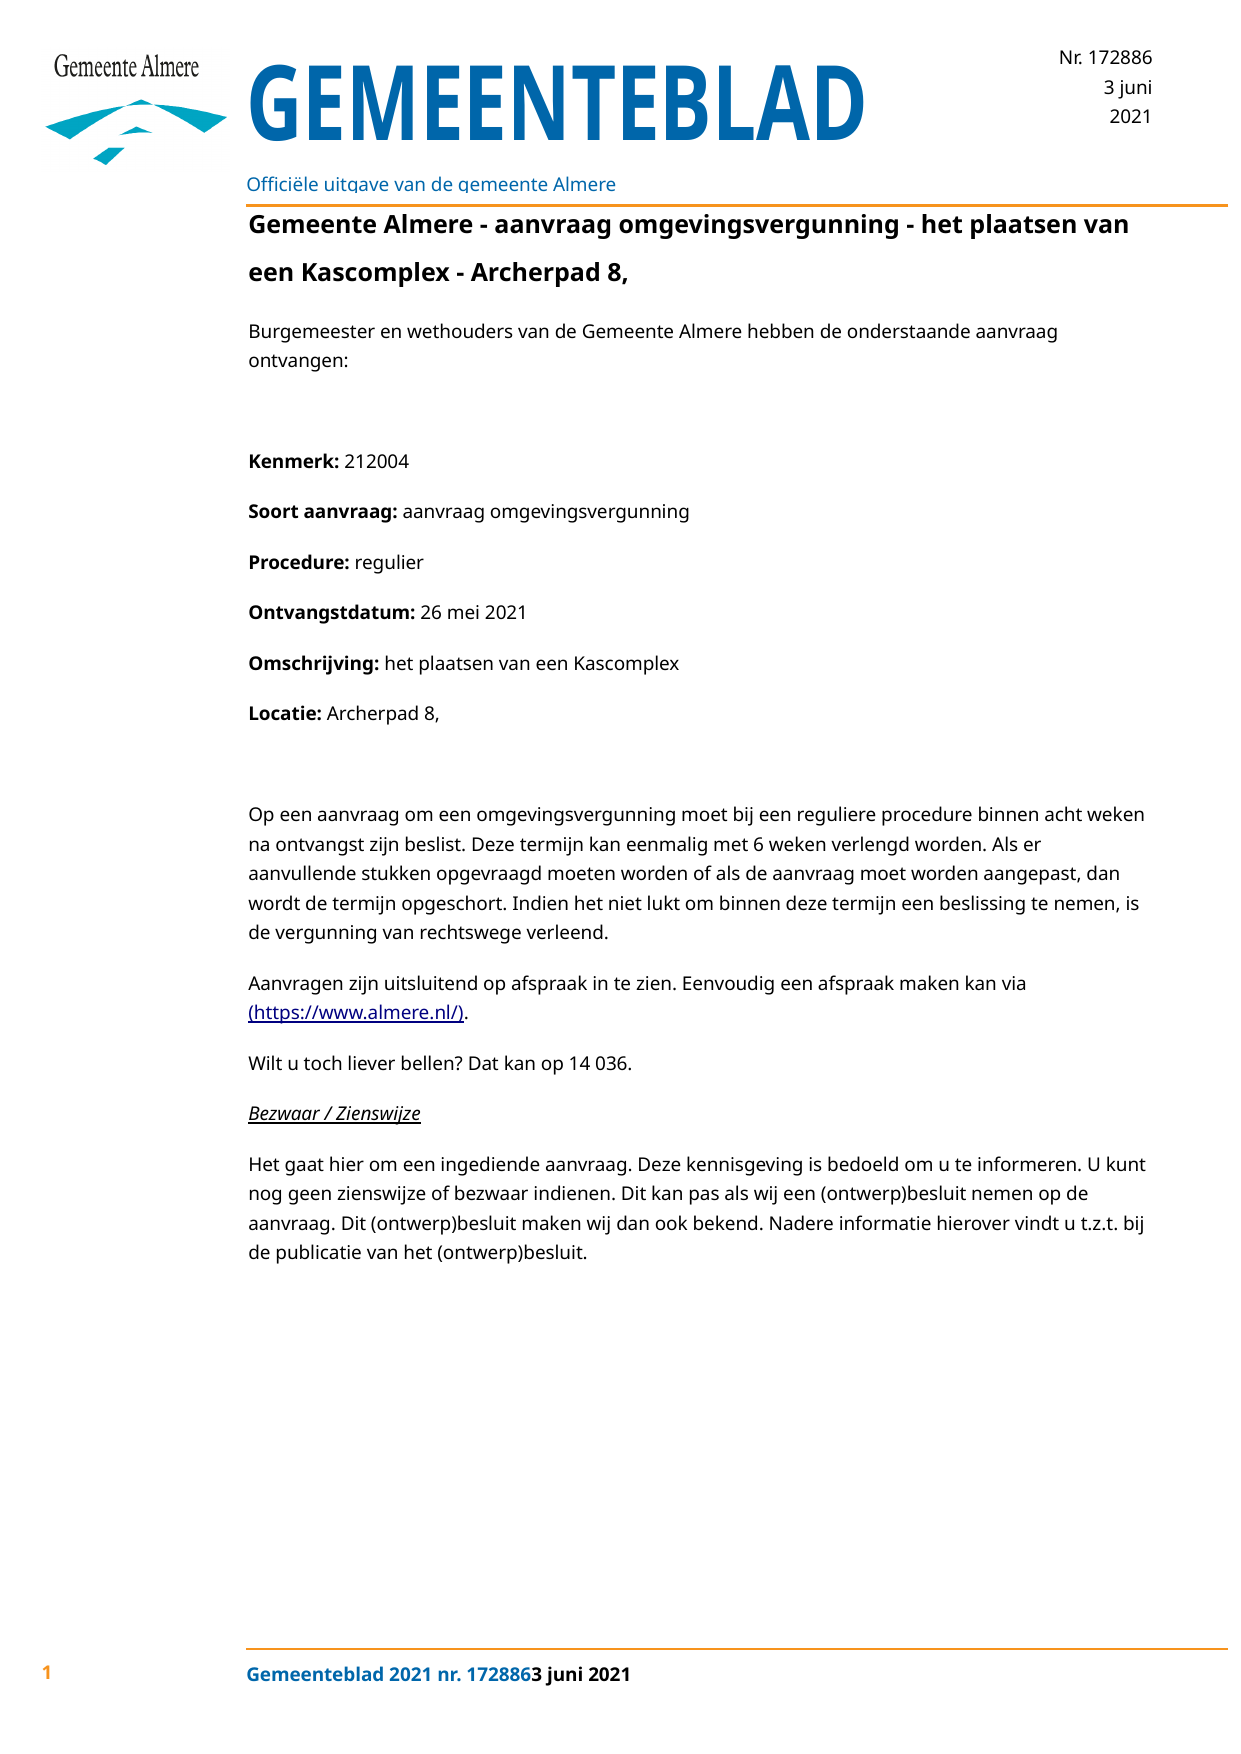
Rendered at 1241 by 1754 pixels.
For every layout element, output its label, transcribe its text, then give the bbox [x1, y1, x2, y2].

text Ontvangstdatum: 26 mei 2021 [248, 599, 1152, 625]
text Aanvragen zijn uitsluitend op afspraak in te zien. Eenvoudig een afspraak maken kan via (https://www.almere.nl/). [248, 970, 1152, 1025]
text Bezwaar / Zienswijze [248, 1100, 1152, 1126]
picture [41, 47, 231, 172]
text Omschrijving: het plaatsen van een Kascomplex [248, 650, 1152, 676]
text Locatie: Archerpad 8, [248, 700, 1152, 726]
text Het gaat hier om een ingediende aanvraag. Deze kennisgeving is bedoeld om u te informeren. U kunt nog geen zienswijze of bezwaar indienen. Dit kan pas als wij een (ontwerp)besluit nemen op de aanvraag. Dit (ontwerp)besluit maken wij dan ook bekend. Nadere informatie hierover vindt u t.z.t. bij de publicatie van het (ontwerp)besluit. [248, 1151, 1152, 1265]
text Soort aanvraag: aanvraag omgevingsvergunning [248, 499, 1152, 524]
text Gemeente Almere - aanvraag omgevingsvergunning - het plaatsen van een Kascomplex - Archerpad 8, [248, 207, 1152, 288]
text Kenmerk: 212004 [248, 448, 1152, 474]
text Op een aanvraag om een omgevingsvergunning moet bij een reguliere procedure binnen acht weken na ontvangst zijn beslist. Deze termijn kan eenmalig met 6 weken verlengd worden. Als er aanvullende stukken opgevraagd moeten worden of als de aanvraag moet worden aangepast, dan wordt de termijn opgeschort. Indien het niet lukt om binnen deze termijn een beslissing te nemen, is de vergunning van rechtswege verleend. [248, 801, 1152, 945]
text Procedure: regulier [248, 549, 1152, 575]
text Wilt u toch liever bellen? Dat kan op 14 036. [248, 1050, 1152, 1076]
text Burgemeester en wethouders van de Gemeente Almere hebben de onderstaande aanvraag ontvangen: [248, 318, 1152, 373]
